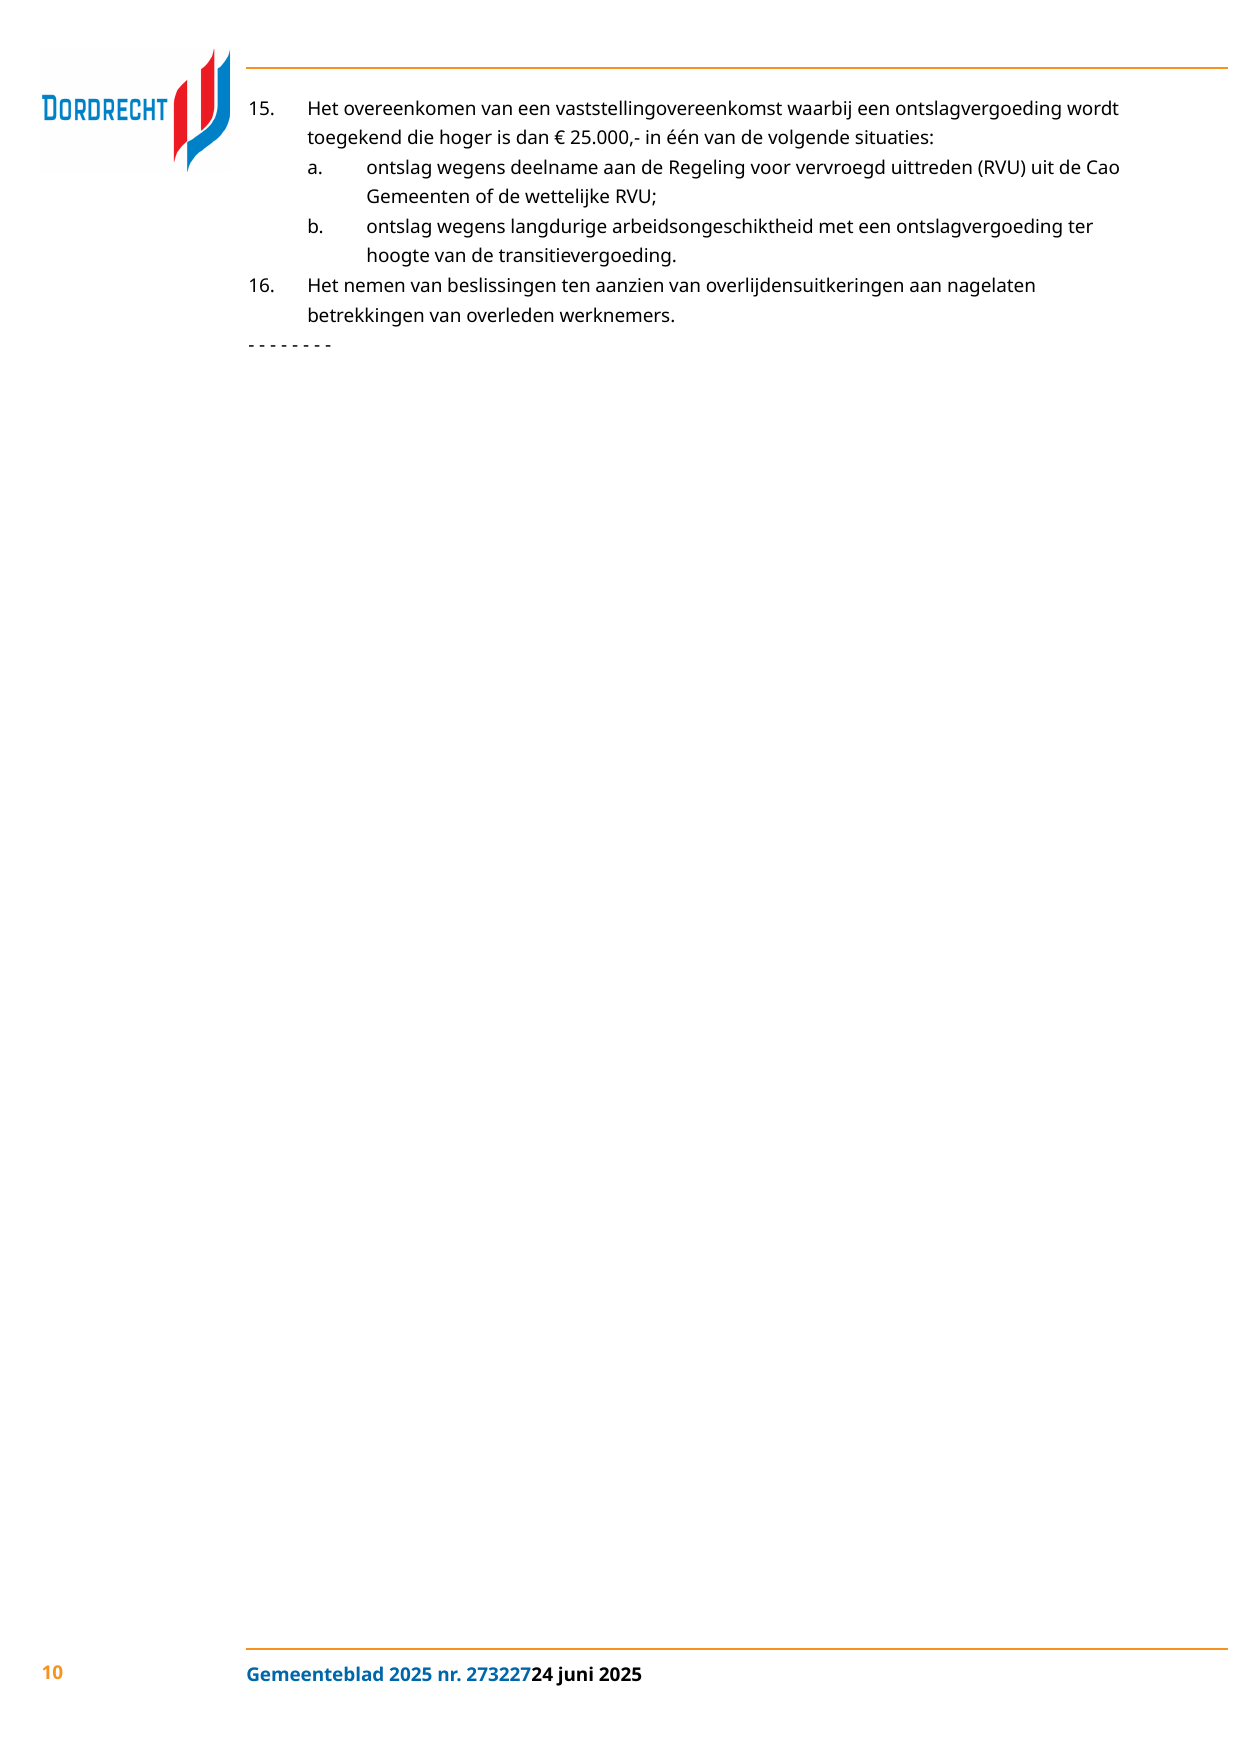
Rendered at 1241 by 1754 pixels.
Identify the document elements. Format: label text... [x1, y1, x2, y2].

text - - - - - - - - [248, 331, 1152, 357]
list ontslag wegens deelname aan de Regeling voor vervroegd uittreden (RVU) uit de Cao Gemeenten of de wettelijke RVU; [307, 154, 1152, 209]
list Het nemen van beslissingen ten aanzien van overlijdensuitkeringen aan nagelaten betrekkingen van overleden werknemers. [248, 272, 1152, 328]
list ontslag wegens langdurige arbeidsongeschiktheid met een ontslagvergoeding ter hoogte van de transitievergoeding. [307, 213, 1152, 268]
picture [41, 47, 231, 172]
list Het overeenkomen van een vaststellingovereenkomst waarbij een ontslagvergoeding wordt toegekend die hoger is dan € 25.000,- in één van de volgende situaties: [248, 95, 1152, 150]
